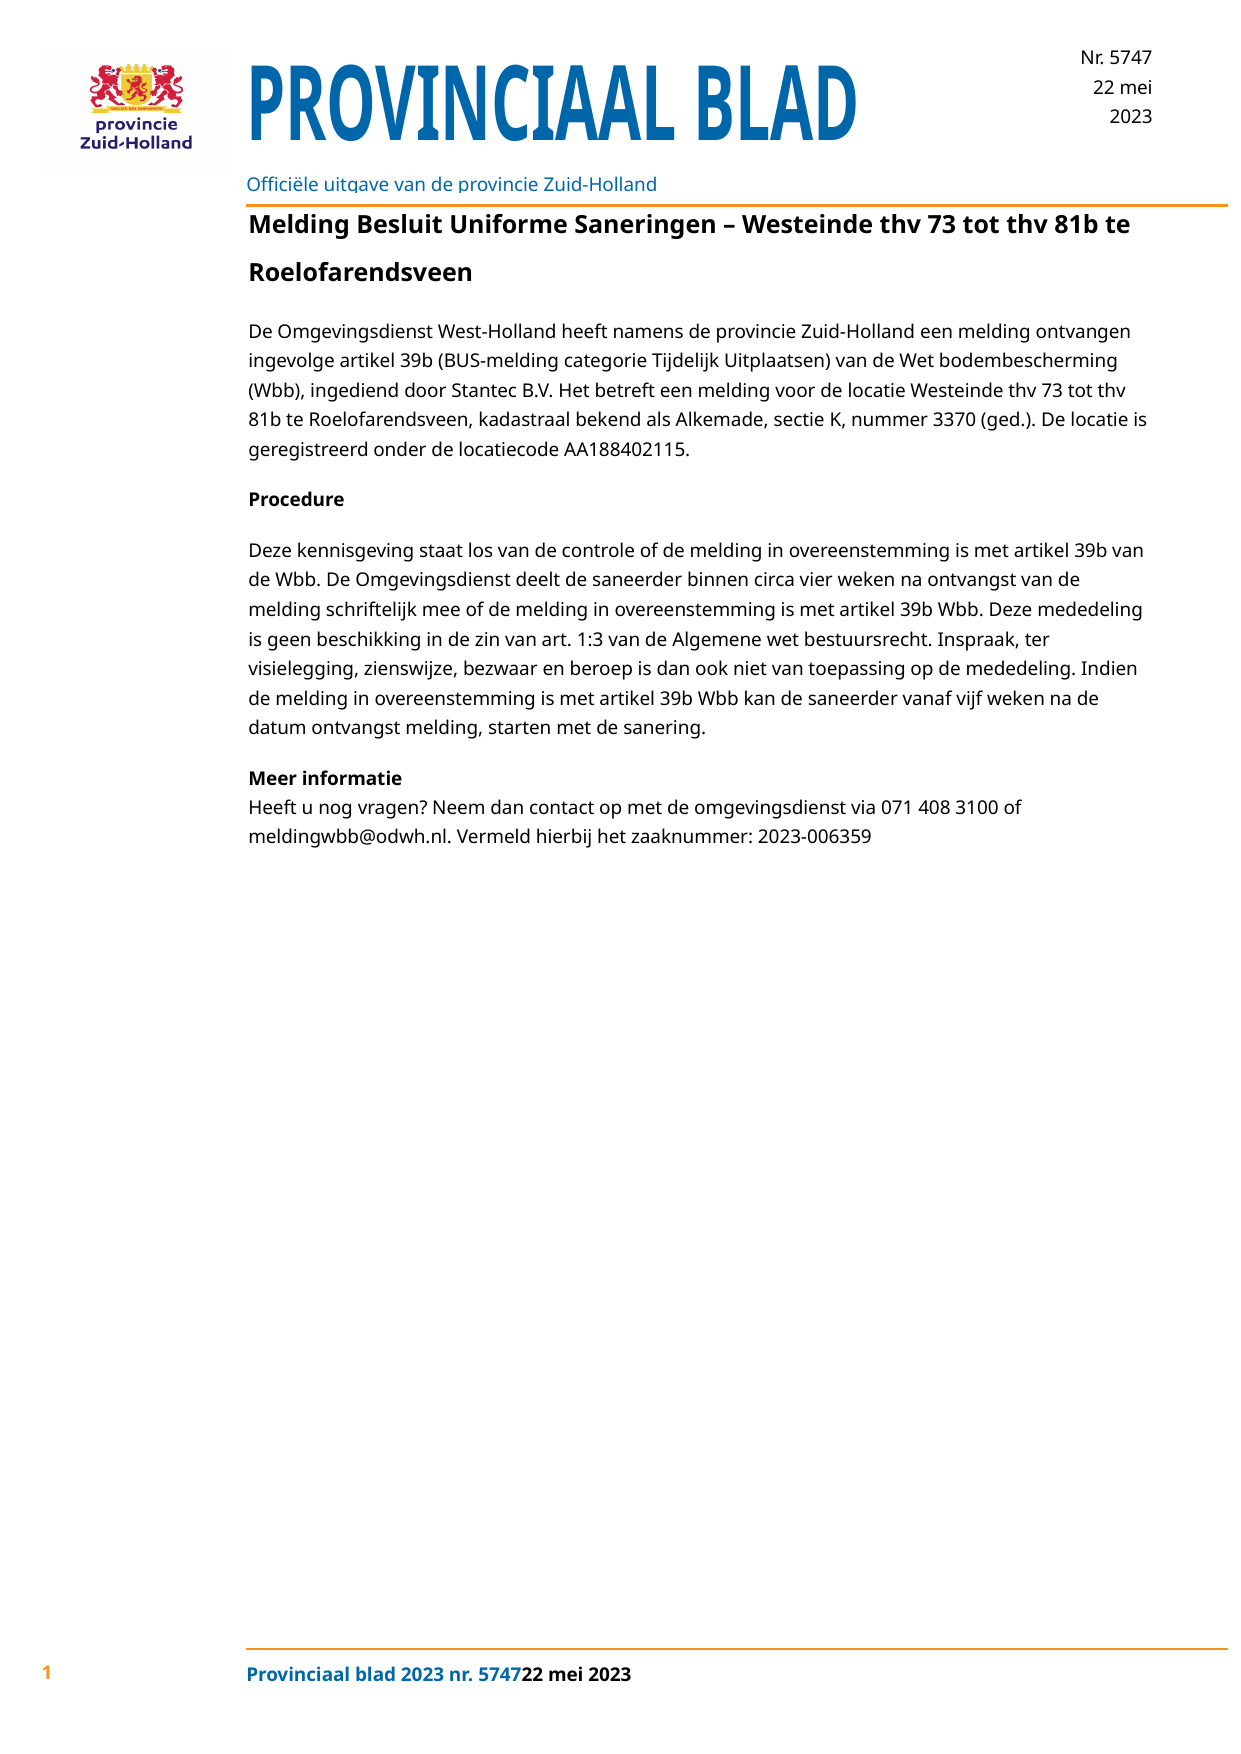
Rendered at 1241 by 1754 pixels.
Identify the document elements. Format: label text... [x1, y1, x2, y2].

picture [41, 47, 231, 172]
text Deze kennisgeving staat los van de controle of de melding in overeenstemming is met artikel 39b van de Wbb. De Omgevingsdienst deelt de saneerder binnen circa vier weken na ontvangst van de melding schriftelijk mee of de melding in overeenstemming is met artikel 39b Wbb. Deze mededeling is geen beschikking in de zin van art. 1:3 van de Algemene wet bestuursrecht. Inspraak, ter visielegging, zienswijze, bezwaar en beroep is dan ook niet van toepassing op de mededeling. Indien de melding in overeenstemming is met artikel 39b Wbb kan de saneerder vanaf vijf weken na de datum ontvangst melding, starten met de sanering. [248, 537, 1152, 740]
text Heeft u nog vragen? Neem dan contact op met de omgevingsdienst via 071 408 3100 of meldingwbb@odwh.nl. Vermeld hierbij het zaaknummer: 2023-006359 [248, 794, 1152, 849]
text Melding Besluit Uniforme Saneringen – Westeinde thv 73 tot thv 81b te Roelofarendsveen [248, 207, 1152, 288]
text De Omgevingsdienst West-Holland heeft namens de provincie Zuid-Holland een melding ontvangen ingevolge artikel 39b (BUS-melding categorie Tijdelijk Uitplaatsen) van de Wet bodembescherming (Wbb), ingediend door Stantec B.V. Het betreft een melding voor de locatie Westeinde thv 73 tot thv 81b te Roelofarendsveen, kadastraal bekend als Alkemade, sectie K, nummer 3370 (ged.). De locatie is geregistreerd onder de locatiecode AA188402115. [248, 318, 1152, 462]
table_header Meer informatie [248, 765, 1152, 791]
text Procedure [248, 487, 1152, 512]
